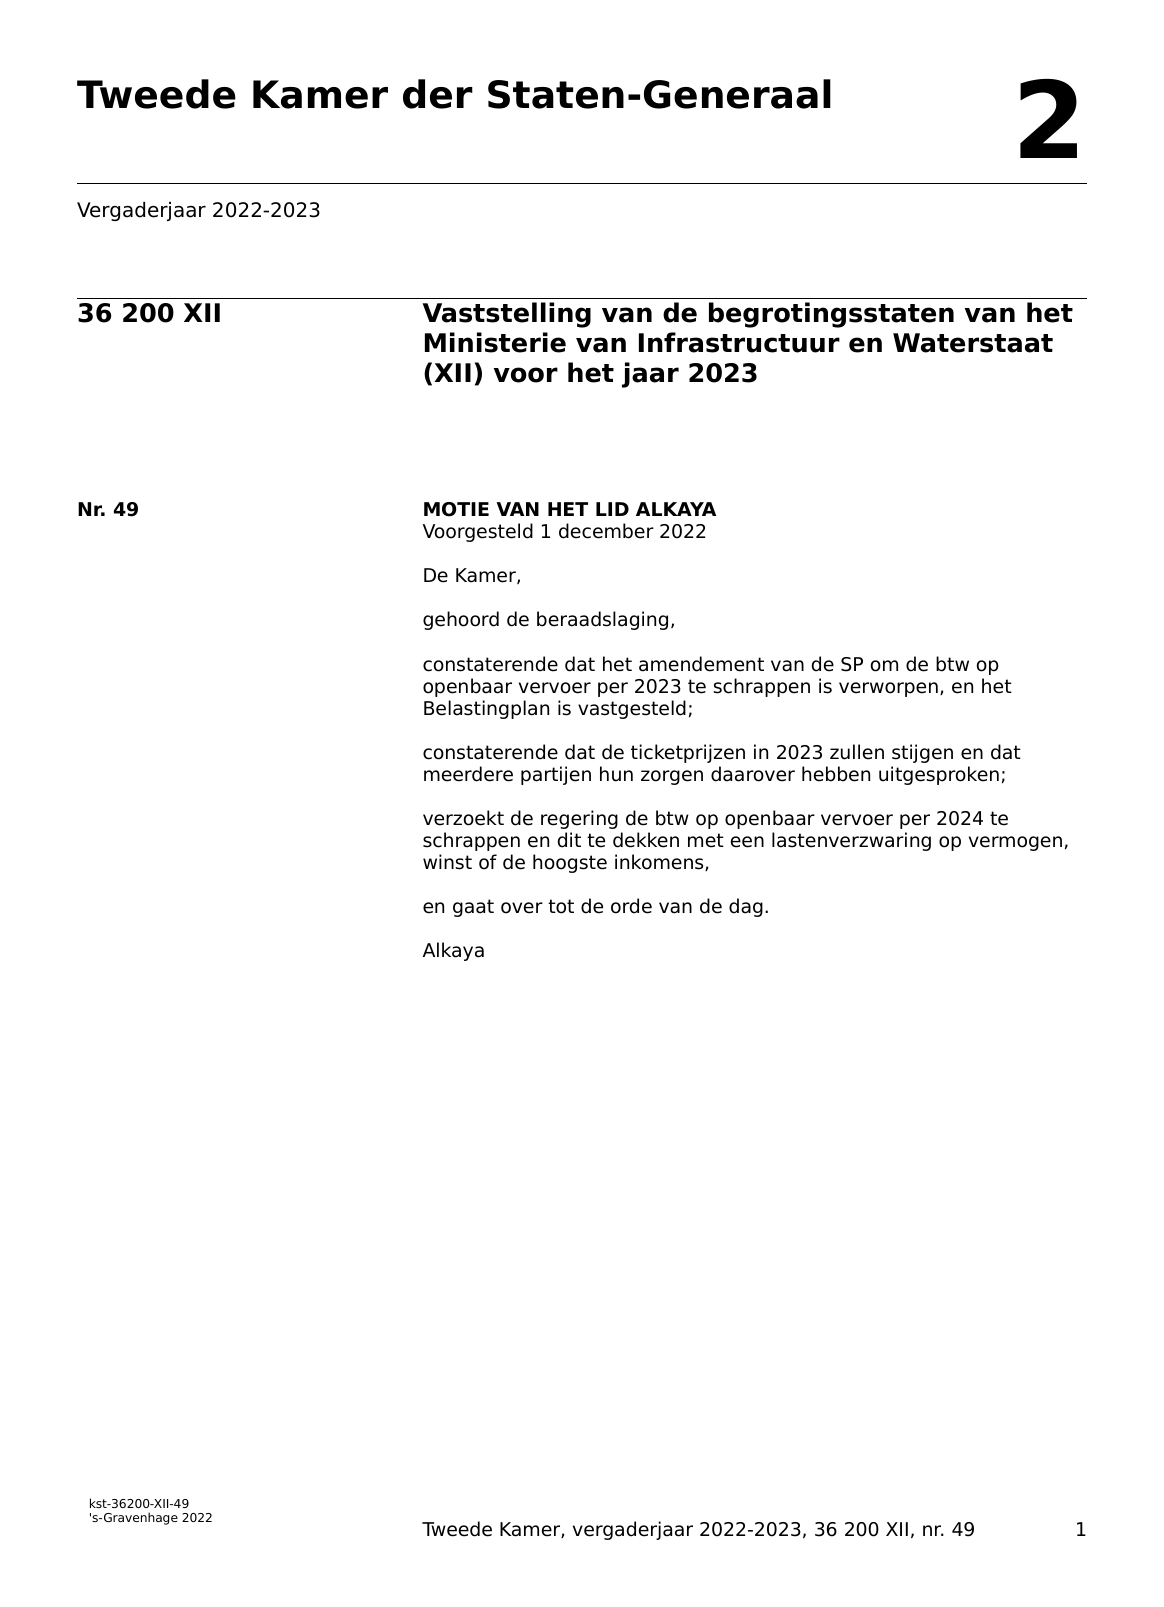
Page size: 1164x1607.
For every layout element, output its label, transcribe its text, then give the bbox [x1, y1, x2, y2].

subtitle Nr. 49 MOTIE VAN HET LID ALKAYA [77, 499, 1087, 521]
text kst-36200-XII-49 [88, 1497, 323, 1511]
subtitle 36 200 XII Vaststelling van de begrotingsstaten van het Ministerie van Infrastructuur en Waterstaat (XII) voor het jaar 2023 [77, 299, 1087, 388]
text constaterende dat de ticketprijzen in 2023 zullen stijgen en dat meerdere partijen hun zorgen daarover hebben uitgesproken; [422, 742, 1087, 786]
table_cell Vergaderjaar 2022-2023 [77, 184, 1087, 298]
text gehoord de beraadslaging, [422, 609, 1087, 631]
text constaterende dat het amendement van de SP om de btw op openbaar vervoer per 2023 te schrappen is verworpen, en het Belastingplan is vastgesteld; [422, 653, 1087, 719]
text Voorgesteld 1 december 2022 [422, 521, 1087, 543]
table_header 2 [886, 59, 1087, 183]
table_header Tweede Kamer der Staten-Generaal [77, 59, 886, 183]
text De Kamer, [422, 565, 1087, 587]
text 's-Gravenhage 2022 [88, 1511, 323, 1525]
text Alkaya [422, 940, 1087, 962]
text en gaat over tot de orde van de dag. [422, 896, 1087, 918]
text verzoekt de regering de btw op openbaar vervoer per 2024 te schrappen en dit te dekken met een lastenverzwaring op vermogen, winst of de hoogste inkomens, [422, 808, 1087, 874]
